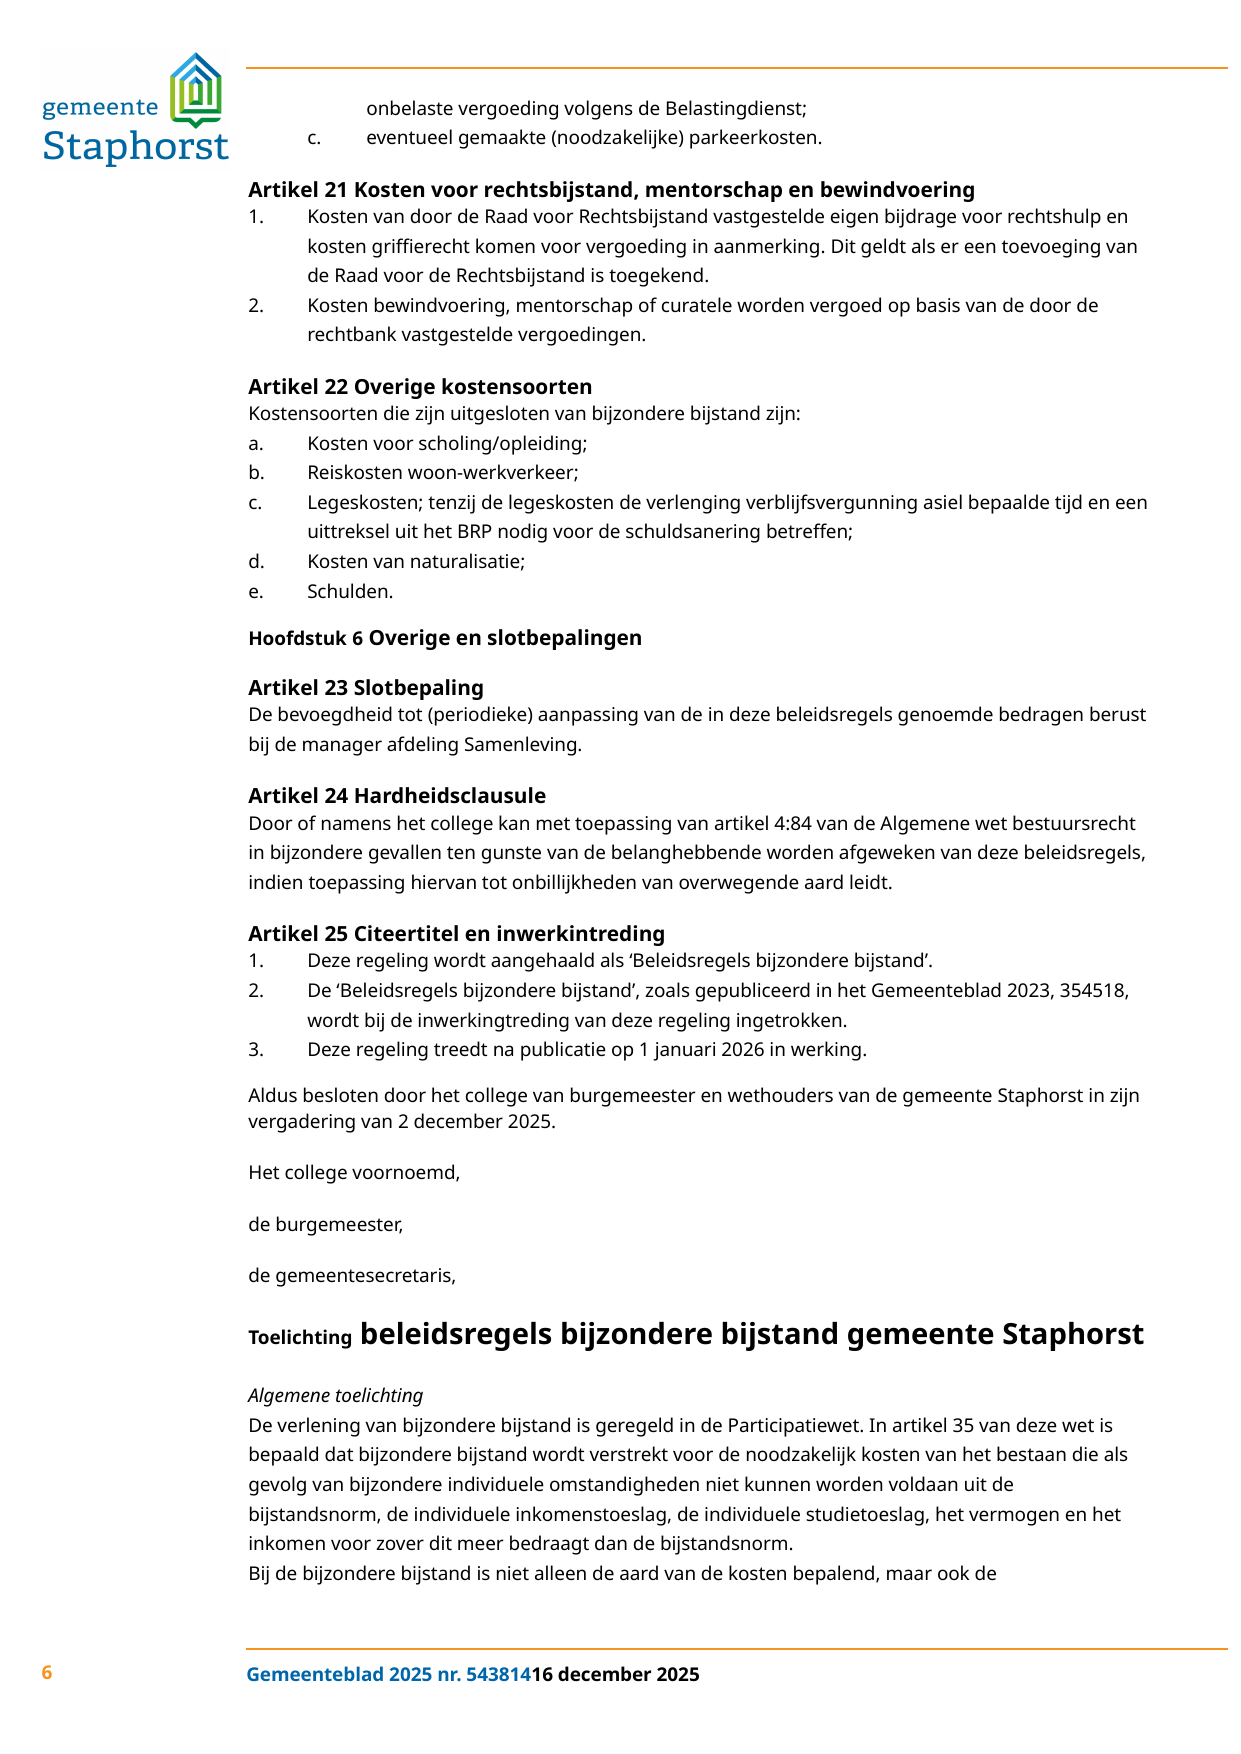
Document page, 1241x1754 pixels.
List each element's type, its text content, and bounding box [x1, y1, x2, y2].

text Hoofdstuk 6 Overige en slotbepalingen [248, 623, 1152, 652]
list eventueel gemaakte (noodzakelijke) parkeerkosten. [307, 124, 1152, 150]
text Artikel 24 Hardheidsclausule [248, 781, 1152, 810]
list Kosten voor scholing/opleiding; [248, 430, 1152, 456]
list Schulden. [248, 578, 1152, 604]
text Algemene toelichting [248, 1382, 1152, 1408]
text de gemeentesecretaris, [248, 1262, 1152, 1288]
text Bij de bijzondere bijstand is niet alleen de aard van de kosten bepalend, maar ook de [248, 1560, 1152, 1586]
text Aldus besloten door het college van burgemeester en wethouders van de gemeente Staphorst in zijn vergadering van 2 december 2025. [248, 1082, 1152, 1133]
text de burgemeester, [248, 1211, 1152, 1236]
text De bevoegdheid tot (periodieke) aanpassing van de in deze beleidsregels genoemde bedragen berust bij de manager afdeling Samenleving. [248, 701, 1152, 757]
list Kosten bewindvoering, mentorschap of curatele worden vergoed op basis van de door de rechtbank vastgestelde vergoedingen. [248, 292, 1152, 347]
list Deze regeling wordt aangehaald als ‘Beleidsregels bijzondere bijstand’. [248, 948, 1152, 973]
list Kosten van naturalisatie; [248, 548, 1152, 574]
text De verlening van bijzondere bijstand is geregeld in de Participatiewet. In artikel 35 van deze wet is bepaald dat bijzondere bijstand wordt verstrekt voor de noodzakelijk kosten van het bestaan die als gevolg van bijzondere individuele omstandigheden niet kunnen worden voldaan uit de bijstandsnorm, de individuele inkomenstoeslag, de individuele studietoeslag, het vermogen en het inkomen voor zover dit meer bedraagt dan de bijstandsnorm. [248, 1412, 1152, 1556]
text Door of namens het college kan met toepassing van artikel 4:84 van de Algemene wet bestuursrecht in bijzondere gevallen ten gunste van de belanghebbende worden afgeweken van deze beleidsregels, indien toepassing hiervan tot onbillijkheden van overwegende aard leidt. [248, 810, 1152, 894]
text Artikel 25 Citeertitel en inwerkintreding [248, 919, 1152, 948]
text Kostensoorten die zijn uitgesloten van bijzondere bijstand zijn: [248, 400, 1152, 426]
list Reiskosten woon-werkverkeer; [248, 459, 1152, 485]
list De ‘Beleidsregels bijzondere bijstand’, zoals gepubliceerd in het Gemeenteblad 2023, 354518, wordt bij de inwerkingtreding van deze regeling ingetrokken. [248, 977, 1152, 1033]
text Het college voornoemd, [248, 1159, 1152, 1185]
text Toelichting beleidsregels bijzondere bijstand gemeente Staphorst [248, 1314, 1152, 1353]
text Artikel 21 Kosten voor rechtsbijstand, mentorschap en bewindvoering [248, 175, 1152, 203]
picture [41, 47, 231, 172]
list Kosten van door de Raad voor Rechtsbijstand vastgestelde eigen bijdrage voor rechtshulp en kosten griffierecht komen voor vergoeding in aanmerking. Dit geldt als er een toevoeging van de Raad voor de Rechtsbijstand is toegekend. [248, 203, 1152, 288]
list Deze regeling treedt na publicatie op 1 januari 2026 in werking. [248, 1036, 1152, 1062]
text Artikel 23 Slotbepaling [248, 673, 1152, 701]
text Artikel 22 Overige kostensoorten [248, 372, 1152, 400]
list onbelaste vergoeding volgens de Belastingdienst; [307, 95, 1152, 121]
list Legeskosten; tenzij de legeskosten de verlenging verblijfsvergunning asiel bepaalde tijd en een uittreksel uit het BRP nodig voor de schuldsanering betreffen; [248, 489, 1152, 544]
